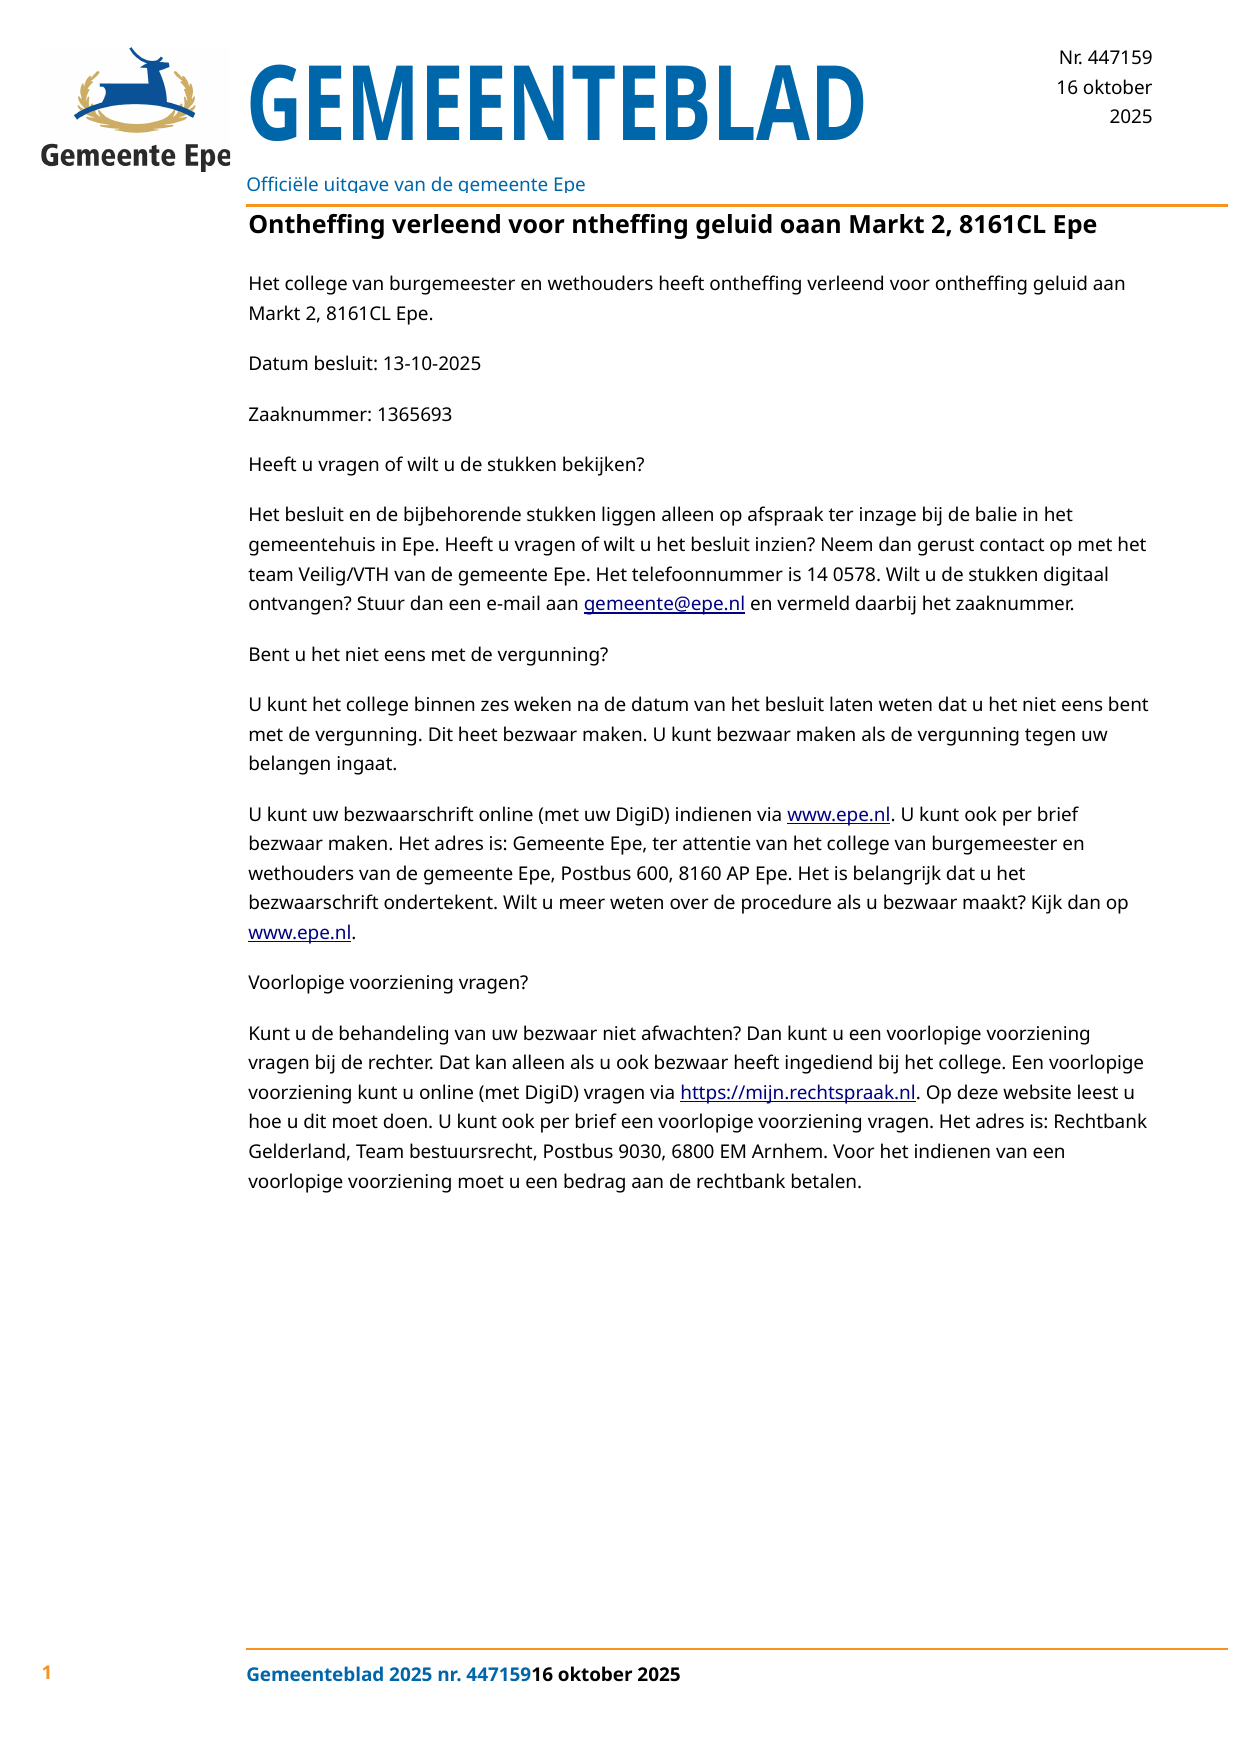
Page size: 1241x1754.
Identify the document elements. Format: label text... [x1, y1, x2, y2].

text Het college van burgemeester en wethouders heeft ontheffing verleend voor ontheffing geluid aan Markt 2, 8161CL Epe. [248, 270, 1152, 326]
text Datum besluit: 13-10-2025 [248, 350, 1152, 376]
text Ontheffing verleend voor ntheffing geluid oaan Markt 2, 8161CL Epe [248, 207, 1152, 241]
text Heeft u vragen of wilt u de stukken bekijken? [248, 451, 1152, 477]
text Voorlopige voorziening vragen? [248, 969, 1152, 995]
picture [41, 47, 231, 172]
text Bent u het niet eens met de vergunning? [248, 641, 1152, 666]
text Kunt u de behandeling van uw bezwaar niet afwachten? Dan kunt u een voorlopige voorziening vragen bij de rechter. Dat kan alleen als u ook bezwaar heeft ingediend bij het college. Een voorlopige voorziening kunt u online (met DigiD) vragen via https://mijn.rechtspraak.nl. Op deze website leest u hoe u dit moet doen. U kunt ook per brief een voorlopige voorziening vragen. Het adres is: Rechtbank Gelderland, Team bestuursrecht, Postbus 9030, 6800 EM Arnhem. Voor het indienen van een voorlopige voorziening moet u een bedrag aan de rechtbank betalen. [248, 1020, 1152, 1193]
text U kunt het college binnen zes weken na de datum van het besluit laten weten dat u het niet eens bent met de vergunning. Dit heet bezwaar maken. U kunt bezwaar maken als de vergunning tegen uw belangen ingaat. [248, 691, 1152, 776]
text U kunt uw bezwaarschrift online (met uw DigiD) indienen via www.epe.nl. U kunt ook per brief bezwaar maken. Het adres is: Gemeente Epe, ter attentie van het college van burgemeester en wethouders van de gemeente Epe, Postbus 600, 8160 AP Epe. Het is belangrijk dat u het bezwaarschrift ondertekent. Wilt u meer weten over de procedure als u bezwaar maakt? Kijk dan op www.epe.nl. [248, 801, 1152, 945]
text Zaaknummer: 1365693 [248, 401, 1152, 426]
text Het besluit en de bijbehorende stukken liggen alleen op afspraak ter inzage bij de balie in het gemeentehuis in Epe. Heeft u vragen of wilt u het besluit inzien? Neem dan gerust contact op met het team Veilig/VTH van de gemeente Epe. Het telefoonnummer is 14 0578. Wilt u de stukken digitaal ontvangen? Stuur dan een e-mail aan gemeente@epe.nl en vermeld daarbij het zaaknummer. [248, 502, 1152, 616]
